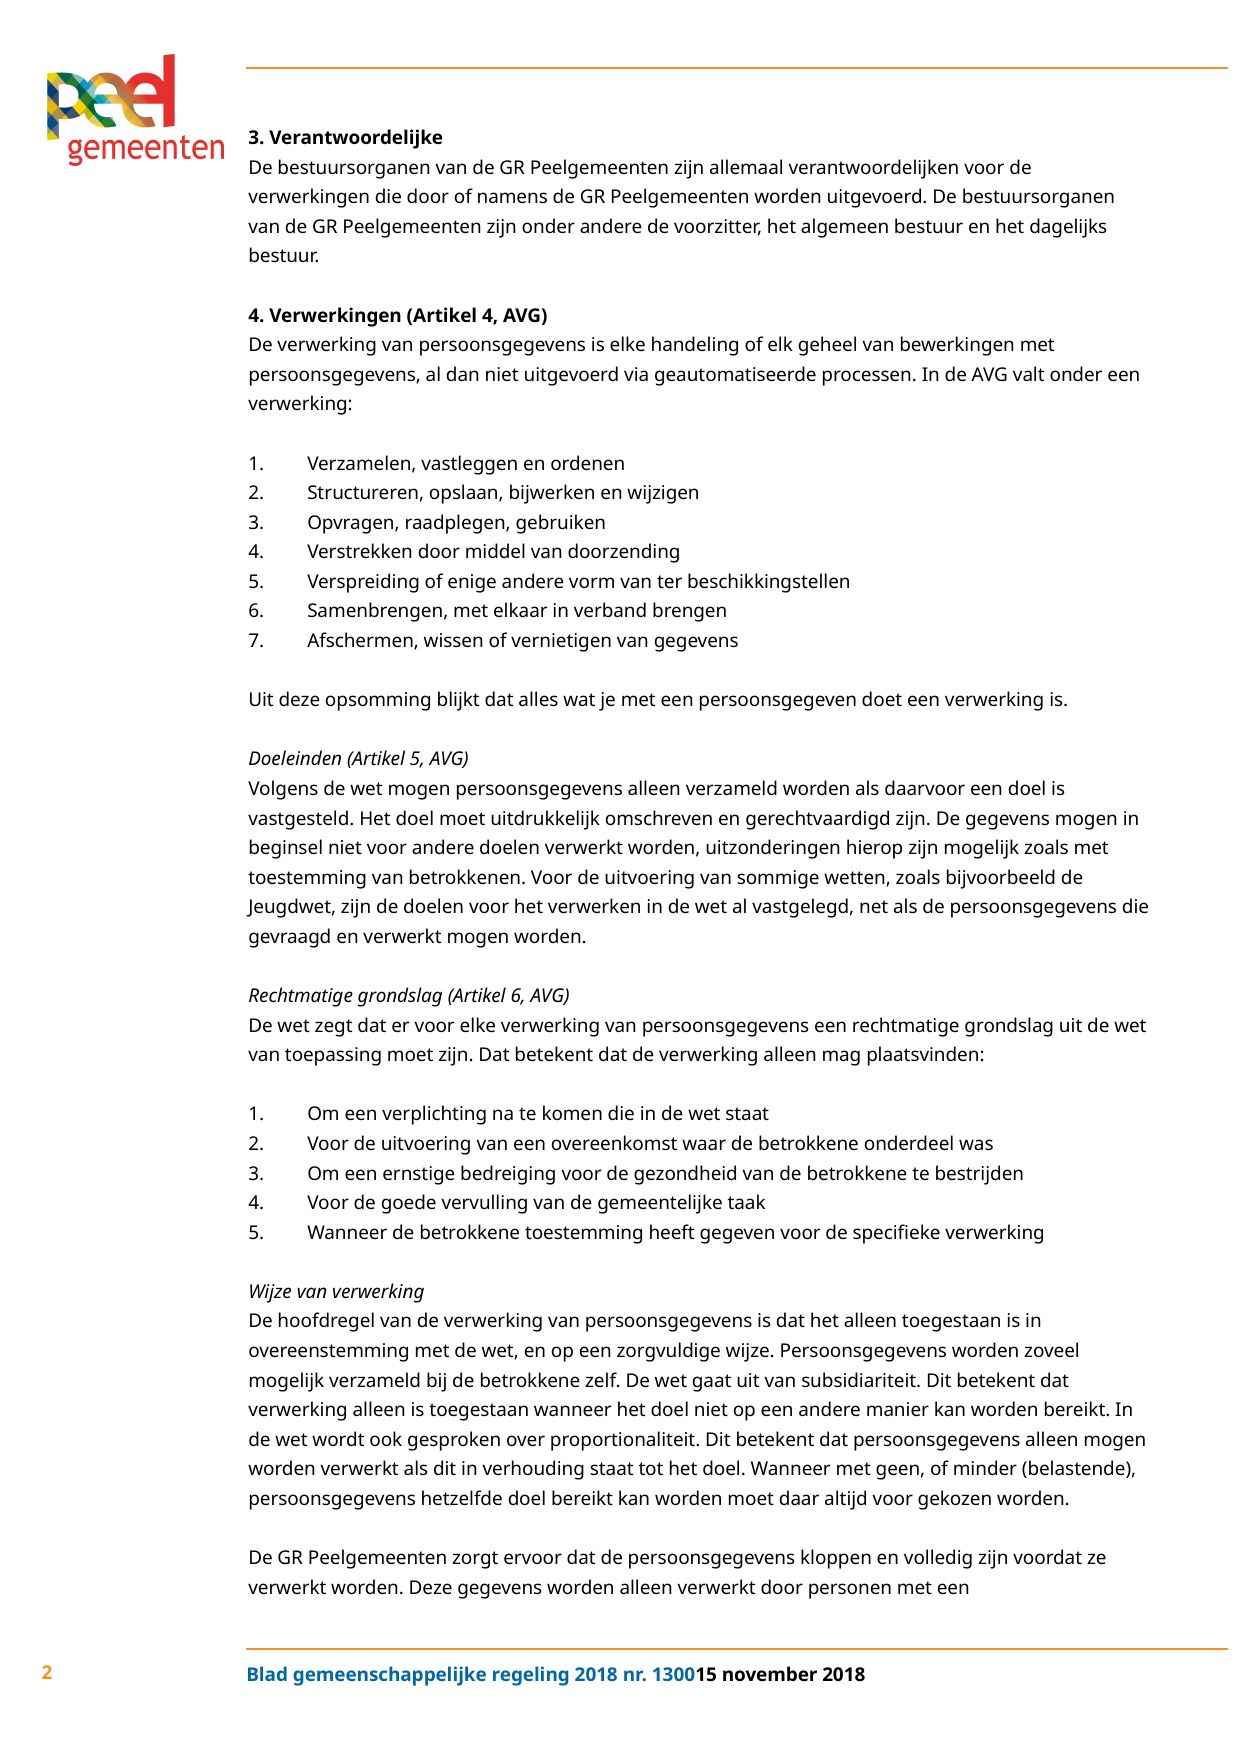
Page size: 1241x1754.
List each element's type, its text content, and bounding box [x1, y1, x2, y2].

list Samenbrengen, met elkaar in verband brengen [248, 598, 1152, 623]
list Om een verplichting na te komen die in de wet staat [248, 1101, 1152, 1126]
text 4. Verwerkingen (Artikel 4, AVG) [248, 302, 1152, 328]
text Rechtmatige grondslag (Artikel 6, AVG) [248, 982, 1152, 1008]
text De hoofdregel van de verwerking van persoonsgegevens is dat het alleen toegestaan is in overeenstemming met de wet, en op een zorgvuldige wijze. Persoonsgegevens worden zoveel mogelijk verzameld bij de betrokkene zelf. De wet gaat uit van subsidiariteit. Dit betekent dat verwerking alleen is toegestaan wanneer het doel niet op een andere manier kan worden bereikt. In de wet wordt ook gesproken over proportionaliteit. Dit betekent dat persoonsgegevens alleen mogen worden verwerkt als dit in verhouding staat tot het doel. Wanneer met geen, of minder (belastende), persoonsgegevens hetzelfde doel bereikt kan worden moet daar altijd voor gekozen worden. [248, 1308, 1152, 1511]
text Volgens de wet mogen persoonsgegevens alleen verzameld worden als daarvoor een doel is vastgesteld. Het doel moet uitdrukkelijk omschreven en gerechtvaardigd zijn. De gegevens mogen in beginsel niet voor andere doelen verwerkt worden, uitzonderingen hierop zijn mogelijk zoals met toestemming van betrokkenen. Voor de uitvoering van sommige wetten, zoals bijvoorbeeld de Jeugdwet, zijn de doelen voor het verwerken in de wet al vastgelegd, net als de persoonsgegevens die gevraagd en verwerkt mogen worden. [248, 775, 1152, 949]
text Uit deze opsomming blijkt dat alles wat je met een persoonsgegeven doet een verwerking is. [248, 686, 1152, 712]
text Wijze van verwerking [248, 1278, 1152, 1304]
list Verstrekken door middel van doorzending [248, 538, 1152, 564]
text De wet zegt dat er voor elke verwerking van persoonsgegevens een rechtmatige grondslag uit de wet van toepassing moet zijn. Dat betekent dat de verwerking alleen mag plaatsvinden: [248, 1012, 1152, 1067]
text De GR Peelgemeenten zorgt ervoor dat de persoonsgegevens kloppen en volledig zijn voordat ze verwerkt worden. Deze gegevens worden alleen verwerkt door personen met een [248, 1544, 1152, 1600]
text 3. Verantwoordelijke [248, 124, 1152, 150]
text De bestuursorganen van de GR Peelgemeenten zijn allemaal verantwoordelijken voor de verwerkingen die door of namens de GR Peelgemeenten worden uitgevoerd. De bestuursorganen van de GR Peelgemeenten zijn onder andere de voorzitter, het algemeen bestuur en het dagelijks bestuur. [248, 154, 1152, 268]
list Wanneer de betrokkene toestemming heeft gegeven voor de specifieke verwerking [248, 1219, 1152, 1245]
picture [41, 47, 231, 172]
list Verzamelen, vastleggen en ordenen [248, 450, 1152, 476]
text De verwerking van persoonsgegevens is elke handeling of elk geheel van bewerkingen met persoonsgegevens, al dan niet uitgevoerd via geautomatiseerde processen. In de AVG valt onder een verwerking: [248, 331, 1152, 416]
list Verspreiding of enige andere vorm van ter beschikkingstellen [248, 568, 1152, 594]
list Afschermen, wissen of vernietigen van gegevens [248, 627, 1152, 653]
text Doeleinden (Artikel 5, AVG) [248, 746, 1152, 771]
list Voor de uitvoering van een overeenkomst waar de betrokkene onderdeel was [248, 1130, 1152, 1156]
list Om een ernstige bedreiging voor de gezondheid van de betrokkene te bestrijden [248, 1160, 1152, 1186]
list Opvragen, raadplegen, gebruiken [248, 509, 1152, 535]
list Structureren, opslaan, bijwerken en wijzigen [248, 479, 1152, 505]
list Voor de goede vervulling van de gemeentelijke taak [248, 1189, 1152, 1215]
